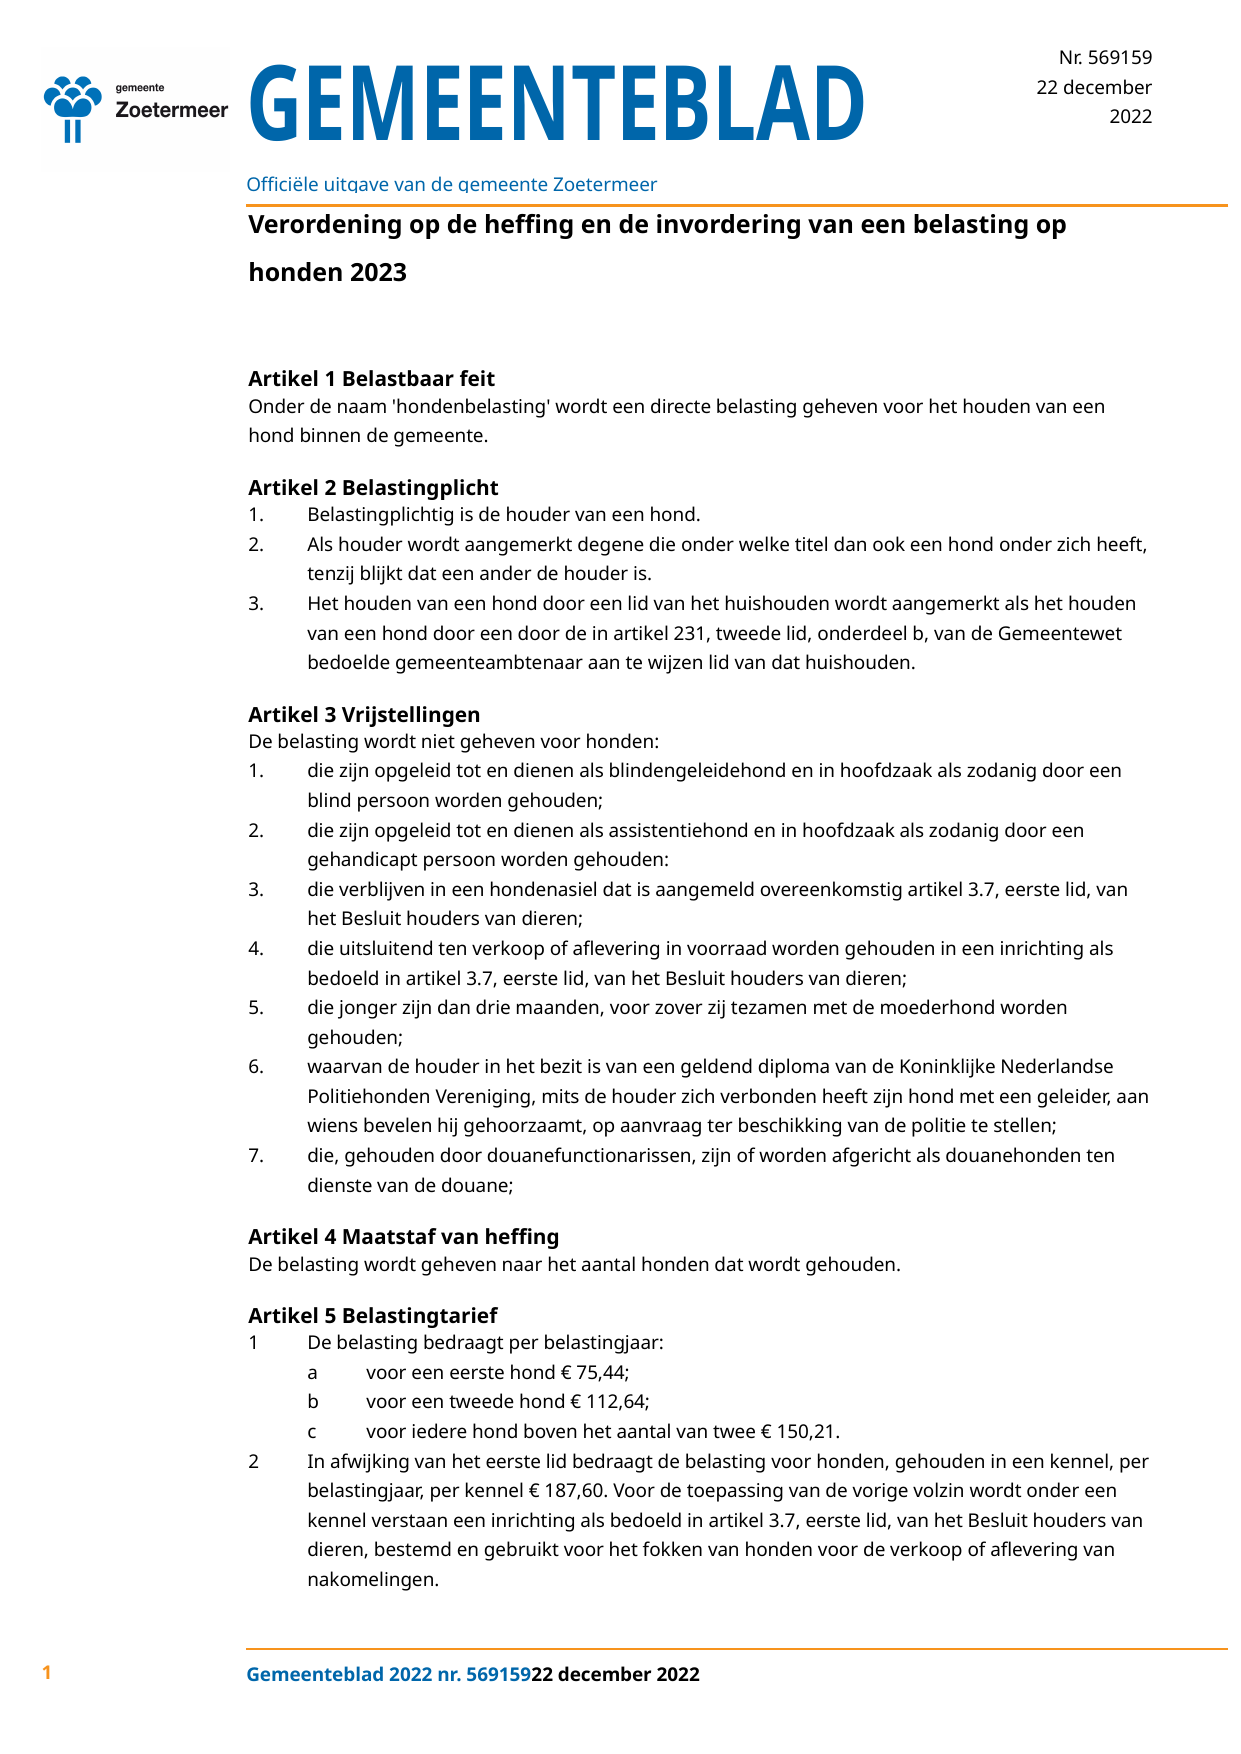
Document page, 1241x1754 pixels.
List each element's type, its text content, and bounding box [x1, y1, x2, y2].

text Onder de naam 'hondenbelasting' wordt een directe belasting geheven voor het houden van een hond binnen de gemeente. [248, 393, 1152, 448]
list die zijn opgeleid tot en dienen als blindengeleidehond en in hoofdzaak als zodanig door een blind persoon worden gehouden; [248, 758, 1152, 813]
list die uitsluitend ten verkoop of aflevering in voorraad worden gehouden in een inrichting als bedoeld in artikel 3.7, eerste lid, van het Besluit houders van dieren; [248, 935, 1152, 991]
text Verordening op de heffing en de invordering van een belasting op honden 2023 [248, 207, 1152, 288]
text De belasting wordt geheven naar het aantal honden dat wordt gehouden. [248, 1251, 1152, 1276]
list die jonger zijn dan drie maanden, voor zover zij tezamen met de moederhond worden gehouden; [248, 994, 1152, 1050]
text Artikel 1 Belastbaar feit [248, 364, 1152, 393]
list voor een tweede hond € 112,64; [307, 1389, 1152, 1414]
list Belastingplichtig is de houder van een hond. [248, 501, 1152, 527]
text De belasting wordt niet geheven voor honden: [248, 728, 1152, 754]
text Artikel 4 Maatstaf van heffing [248, 1222, 1152, 1251]
list voor iedere hond boven het aantal van twee € 150,21. [307, 1418, 1152, 1444]
text Artikel 5 Belastingtarief [248, 1301, 1152, 1329]
list die verblijven in een hondenasiel dat is aangemeld overeenkomstig artikel 3.7, eerste lid, van het Besluit houders van dieren; [248, 876, 1152, 931]
picture [41, 47, 231, 172]
list die zijn opgeleid tot en dienen als assistentiehond en in hoofdzaak als zodanig door een gehandicapt persoon worden gehouden: [248, 817, 1152, 872]
list waarvan de houder in het bezit is van een geldend diploma van de Koninklijke Nederlandse Politiehonden Vereniging, mits de houder zich verbonden heeft zijn hond met een geleider, aan wiens bevelen hij gehoorzaamt, op aanvraag ter beschikking van de politie te stellen; [248, 1053, 1152, 1138]
list die, gehouden door douanefunctionarissen, zijn of worden afgericht als douanehonden ten dienste van de douane; [248, 1142, 1152, 1198]
text Artikel 3 Vrijstellingen [248, 700, 1152, 728]
list voor een eerste hond € 75,44; [307, 1359, 1152, 1385]
text Artikel 2 Belastingplicht [248, 473, 1152, 501]
list Als houder wordt aangemerkt degene die onder welke titel dan ook een hond onder zich heeft, tenzij blijkt dat een ander de houder is. [248, 531, 1152, 586]
list De belasting bedraagt per belastingjaar: [248, 1329, 1152, 1355]
list Het houden van een hond door een lid van het huishouden wordt aangemerkt als het houden van een hond door een door de in artikel 231, tweede lid, onderdeel b, van de Gemeentewet bedoelde gemeenteambtenaar aan te wijzen lid van dat huishouden. [248, 590, 1152, 675]
list In afwijking van het eerste lid bedraagt de belasting voor honden, gehouden in een kennel, per belastingjaar, per kennel € 187,60. Voor de toepassing van de vorige volzin wordt onder een kennel verstaan een inrichting als bedoeld in artikel 3.7, eerste lid, van het Besluit houders van dieren, bestemd en gebruikt voor het fokken van honden voor de verkoop of aflevering van nakomelingen. [248, 1448, 1152, 1592]
